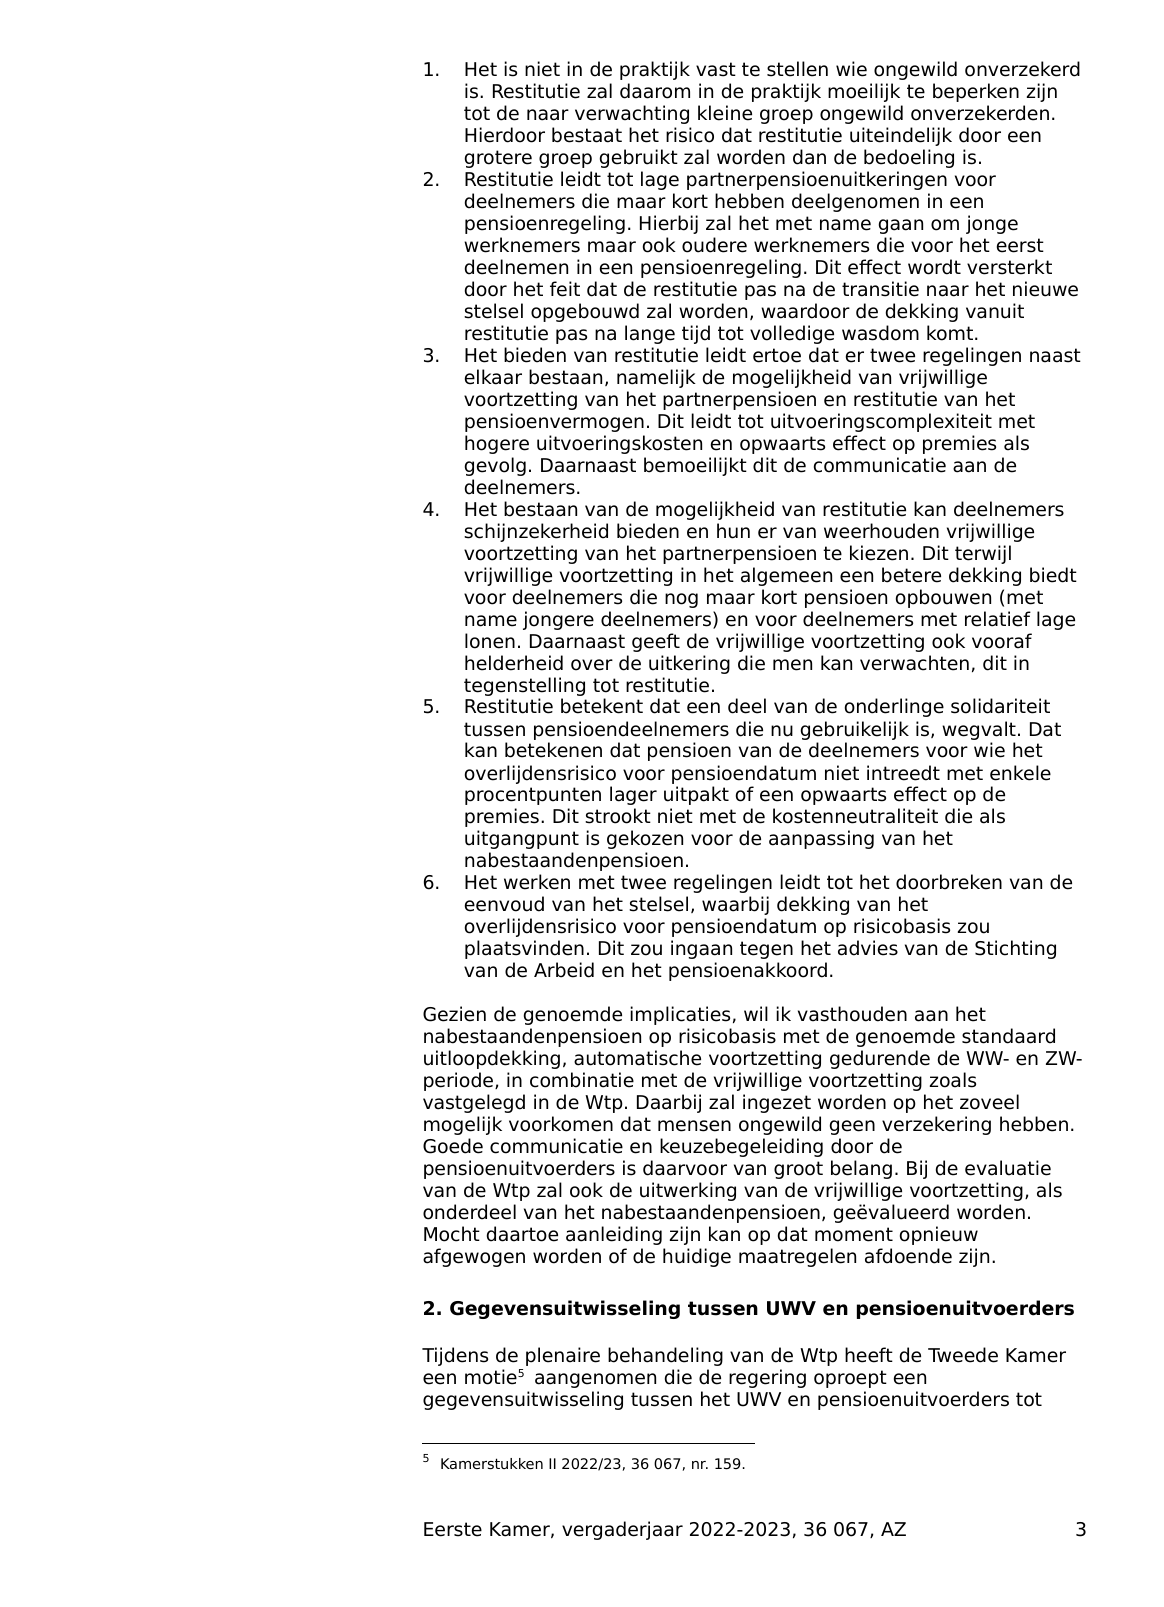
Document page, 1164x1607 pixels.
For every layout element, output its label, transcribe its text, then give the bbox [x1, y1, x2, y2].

text 5. Restitutie betekent dat een deel van de onderlinge solidariteit tussen pensioendeelnemers die nu gebruikelijk is, wegvalt. Dat kan betekenen dat pensioen van de deelnemers voor wie het overlijdensrisico voor pensioendatum niet intreedt met enkele procentpunten lager uitpakt of een opwaarts effect op de premies. Dit strookt niet met de kostenneutraliteit die als uitgangpunt is gekozen voor de aanpassing van het nabestaandenpensioen. [422, 696, 1087, 872]
text Gezien de genoemde implicaties, wil ik vasthouden aan het nabestaandenpensioen op risicobasis met de genoemde standaard uitloopdekking, automatische voortzetting gedurende de WW- en ZW-periode, in combinatie met de vrijwillige voortzetting zoals vastgelegd in de Wtp. Daarbij zal ingezet worden op het zoveel mogelijk voorkomen dat mensen ongewild geen verzekering hebben. Goede communicatie en keuzebegeleiding door de pensioenuitvoerders is daarvoor van groot belang. Bij de evaluatie van de Wtp zal ook de uitwerking van de vrijwillige voortzetting, als onderdeel van het nabestaandenpensioen, geëvalueerd worden. Mocht daartoe aanleiding zijn kan op dat moment opnieuw afgewogen worden of de huidige maatregelen afdoende zijn. [422, 1004, 1087, 1268]
text 4. Het bestaan van de mogelijkheid van restitutie kan deelnemers schijnzekerheid bieden en hun er van weerhouden vrijwillige voortzetting van het partnerpensioen te kiezen. Dit terwijl vrijwillige voortzetting in het algemeen een betere dekking biedt voor deelnemers die nog maar kort pensioen opbouwen (met name jongere deelnemers) en voor deelnemers met relatief lage lonen. Daarnaast geeft de vrijwillige voortzetting ook vooraf helderheid over de uitkering die men kan verwachten, dit in tegenstelling tot restitutie. [422, 499, 1087, 696]
text Tijdens de plenaire behandeling van de Wtp heeft de Tweede Kamer een motie aangenomen die de regering oproept een gegevensuitwisseling tussen het UWV en pensioenuitvoerders tot [422, 1345, 1087, 1411]
text 2. Restitutie leidt tot lage partnerpensioenuitkeringen voor deelnemers die maar kort hebben deelgenomen in een pensioenregeling. Hierbij zal het met name gaan om jonge werknemers maar ook oudere werknemers die voor het eerst deelnemen in een pensioenregeling. Dit effect wordt versterkt door het feit dat de restitutie pas na de transitie naar het nieuwe stelsel opgebouwd zal worden, waardoor de dekking vanuit restitutie pas na lange tijd tot volledige wasdom komt. [422, 169, 1087, 345]
subtitle 2. Gegevensuitwisseling tussen UWV en pensioenuitvoerders [422, 1298, 1087, 1320]
text Kamerstukken II 2022/23, 36 067, nr. 159. [422, 1452, 1087, 1474]
text 3. Het bieden van restitutie leidt ertoe dat er twee regelingen naast elkaar bestaan, namelijk de mogelijkheid van vrijwillige voortzetting van het partnerpensioen en restitutie van het pensioenvermogen. Dit leidt tot uitvoeringscomplexiteit met hogere uitvoeringskosten en opwaarts effect op premies als gevolg. Daarnaast bemoeilijkt dit de communicatie aan de deelnemers. [422, 345, 1087, 499]
text 1. Het is niet in de praktijk vast te stellen wie ongewild onverzekerd is. Restitutie zal daarom in de praktijk moeilijk te beperken zijn tot de naar verwachting kleine groep ongewild onverzekerden. Hierdoor bestaat het risico dat restitutie uiteindelijk door een grotere groep gebruikt zal worden dan de bedoeling is. [422, 59, 1087, 169]
text 6. Het werken met twee regelingen leidt tot het doorbreken van de eenvoud van het stelsel, waarbij dekking van het overlijdensrisico voor pensioendatum op risicobasis zou plaatsvinden. Dit zou ingaan tegen het advies van de Stichting van de Arbeid en het pensioenakkoord. [422, 872, 1087, 982]
